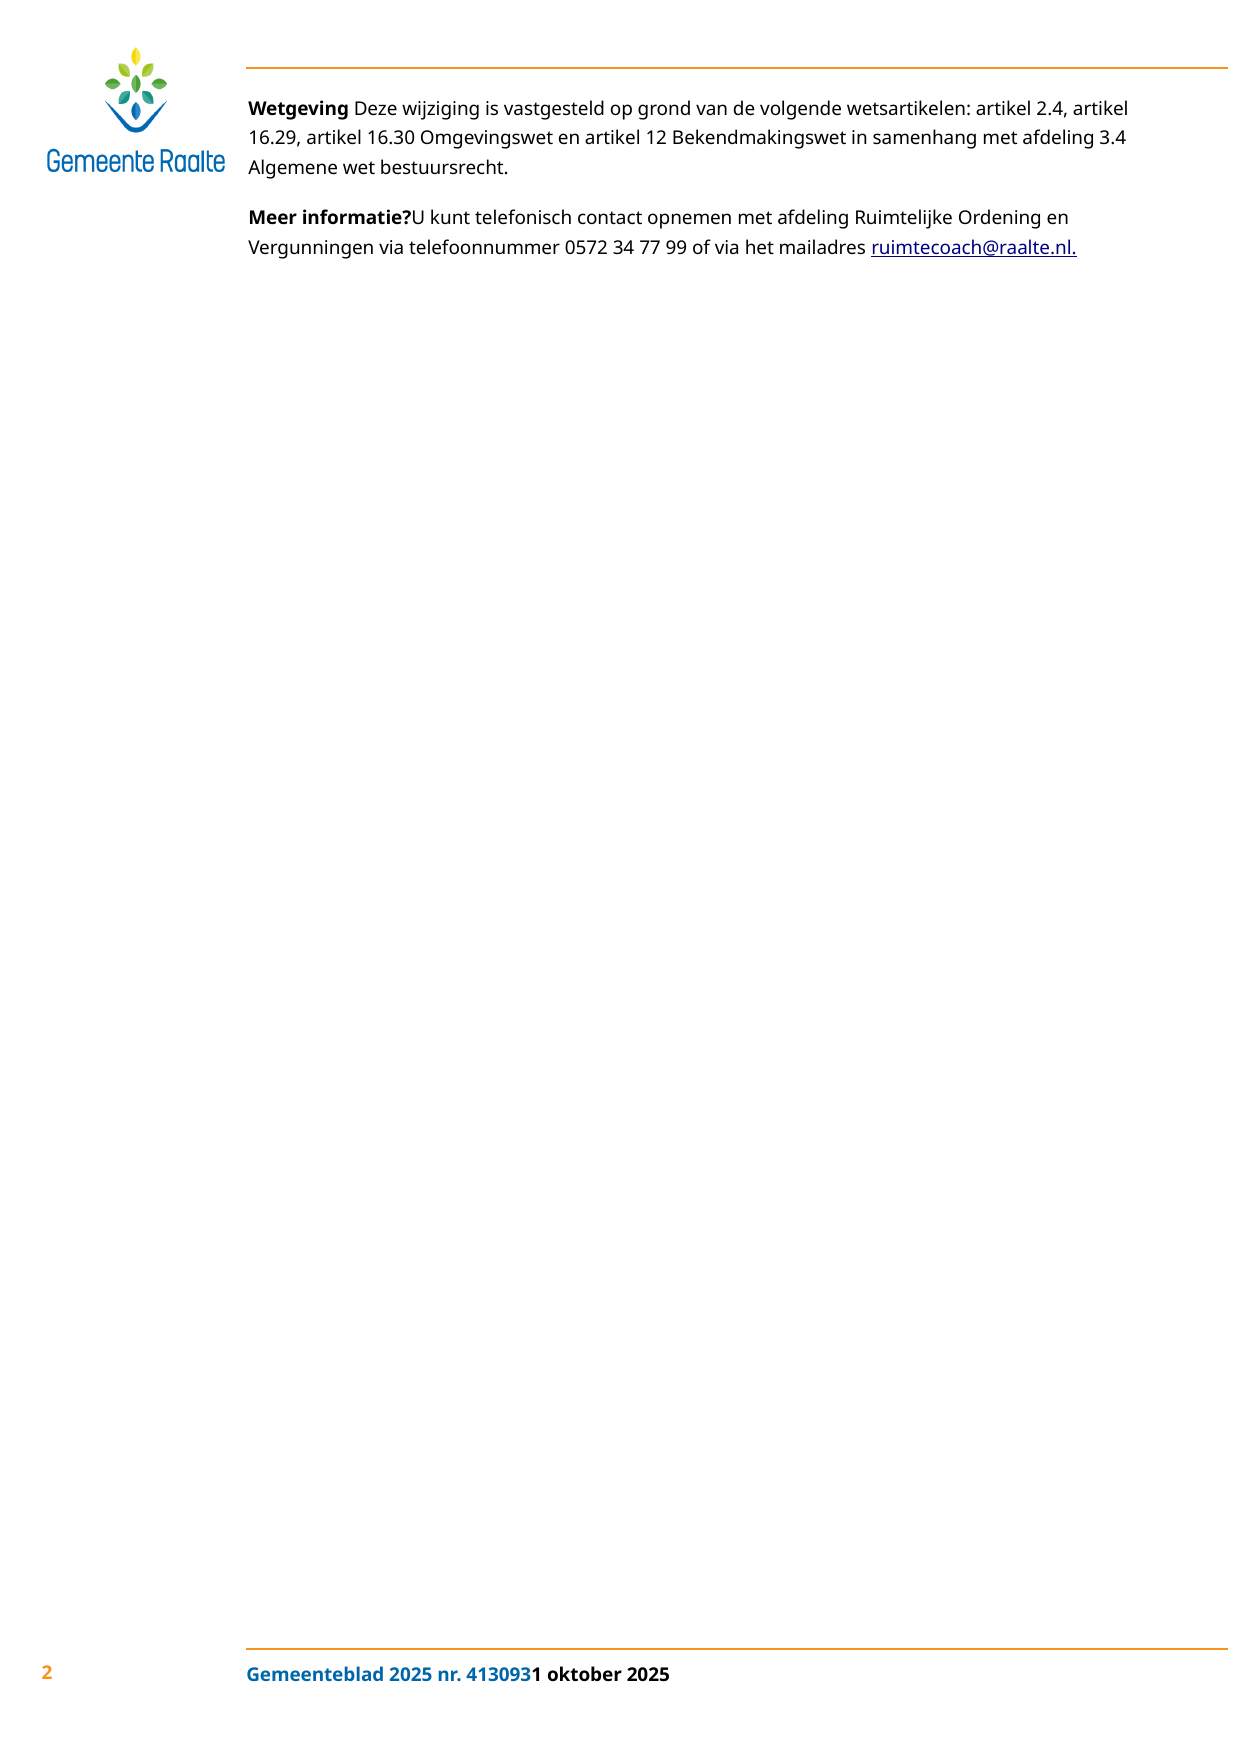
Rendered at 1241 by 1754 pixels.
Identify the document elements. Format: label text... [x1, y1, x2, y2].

picture [41, 47, 231, 172]
text Wetgeving Deze wijziging is vastgesteld op grond van de volgende wetsartikelen: artikel 2.4, artikel 16.29, artikel 16.30 Omgevingswet en artikel 12 Bekendmakingswet in samenhang met afdeling 3.4 Algemene wet bestuursrecht. [248, 95, 1152, 180]
text Meer informatie?U kunt telefonisch contact opnemen met afdeling Ruimtelijke Ordening en Vergunningen via telefoonnummer 0572 34 77 99 of via het mailadres ruimtecoach@raalte.nl. [248, 204, 1152, 260]
